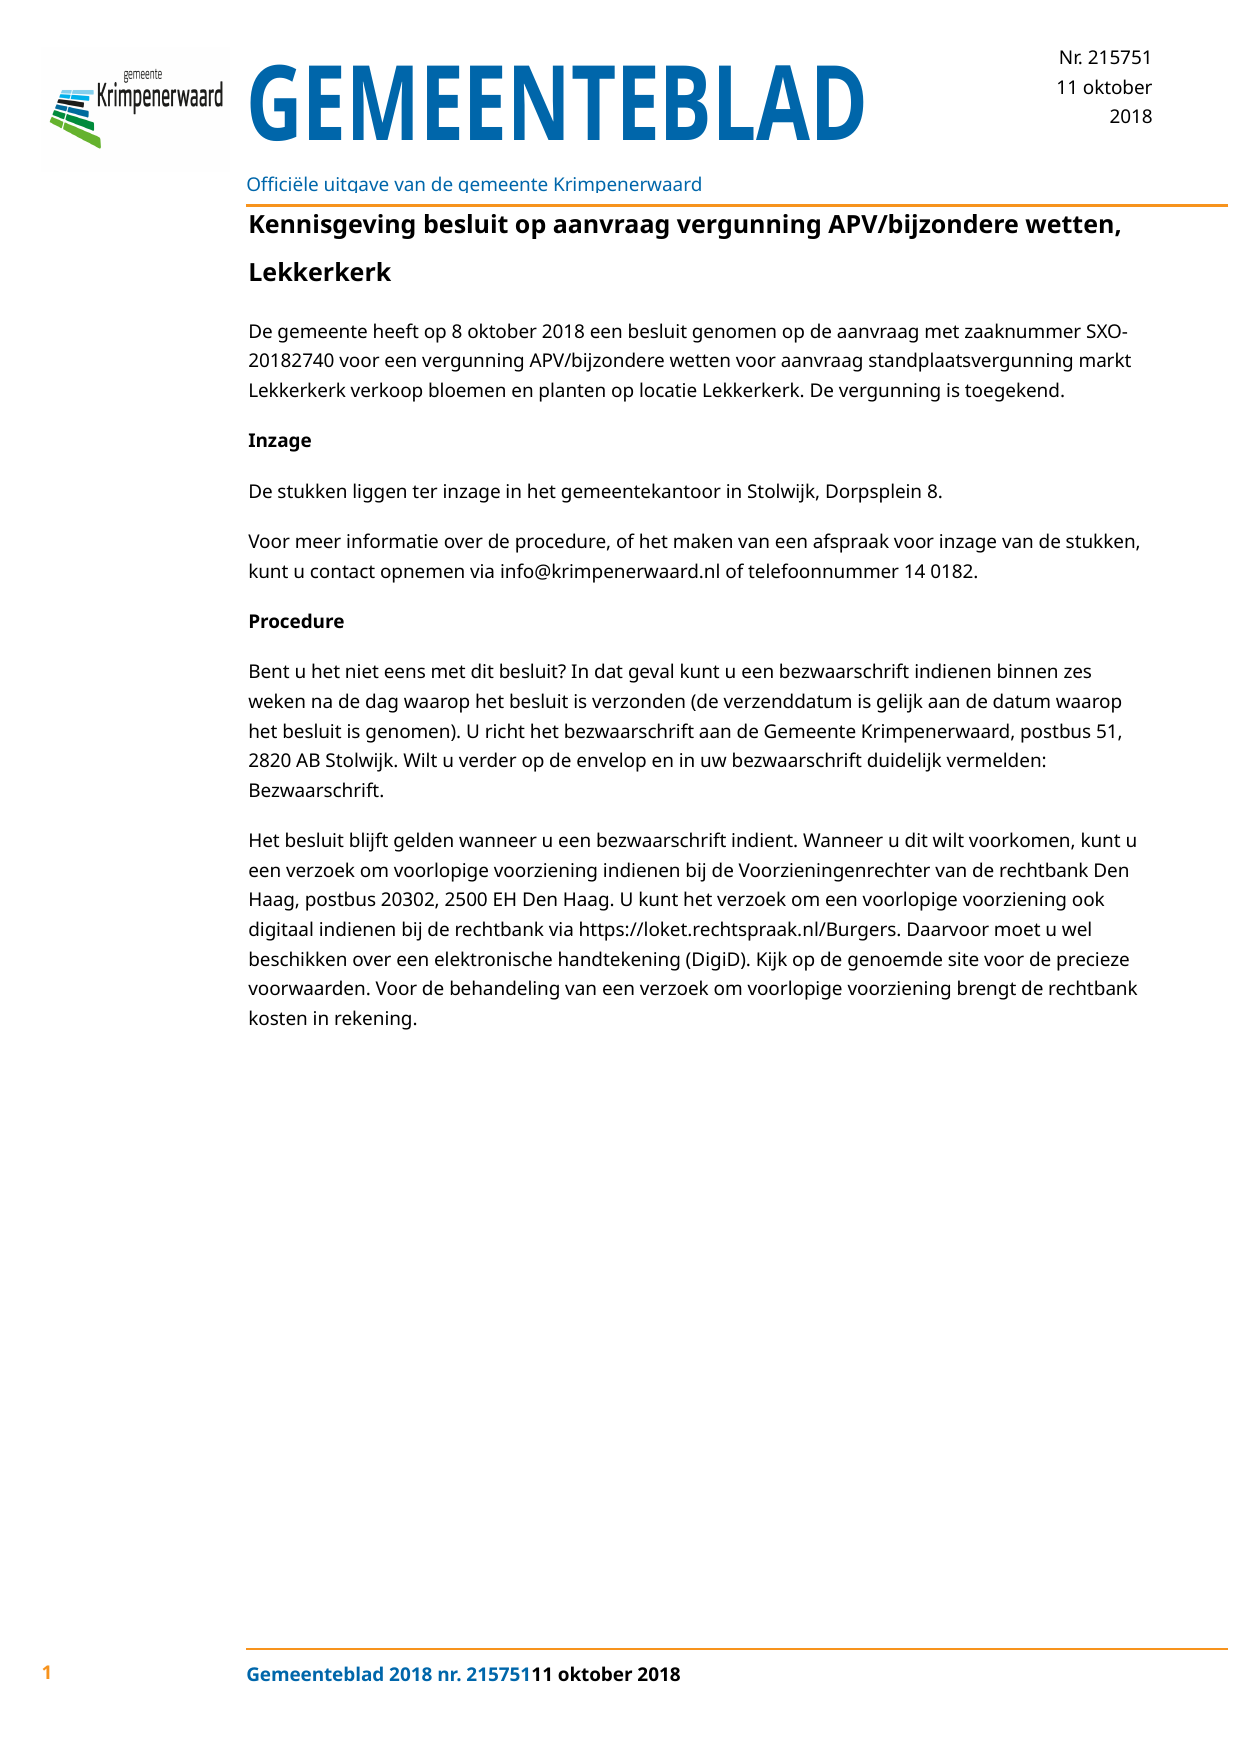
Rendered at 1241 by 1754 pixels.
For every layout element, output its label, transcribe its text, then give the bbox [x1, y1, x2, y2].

picture [41, 47, 231, 172]
text Procedure [248, 608, 1152, 634]
text De stukken liggen ter inzage in het gemeentekantoor in Stolwijk, Dorpsplein 8. [248, 478, 1152, 504]
text Voor meer informatie over de procedure, of het maken van een afspraak voor inzage van de stukken, kunt u contact opnemen via info@krimpenerwaard.nl of telefoonnummer 14 0182. [248, 528, 1152, 584]
text Het besluit blijft gelden wanneer u een bezwaarschrift indient. Wanneer u dit wilt voorkomen, kunt u een verzoek om voorlopige voorziening indienen bij de Voorzieningenrechter van de rechtbank Den Haag, postbus 20302, 2500 EH Den Haag. U kunt het verzoek om een voorlopige voorziening ook digitaal indienen bij de rechtbank via https://loket.rechtspraak.nl/Burgers. Daarvoor moet u wel beschikken over een elektronische handtekening (DigiD). Kijk op de genoemde site voor de precieze voorwaarden. Voor de behandeling van een verzoek om voorlopige voorziening brengt de rechtbank kosten in rekening. [248, 827, 1152, 1031]
text Inzage [248, 427, 1152, 453]
text Bent u het niet eens met dit besluit? In dat geval kunt u een bezwaarschrift indienen binnen zes weken na de dag waarop het besluit is verzonden (de verzenddatum is gelijk aan de datum waarop het besluit is genomen). U richt het bezwaarschrift aan de Gemeente Krimpenerwaard, postbus 51, 2820 AB Stolwijk. Wilt u verder op de envelop en in uw bezwaarschrift duidelijk vermelden: Bezwaarschrift. [248, 659, 1152, 803]
text De gemeente heeft op 8 oktober 2018 een besluit genomen op de aanvraag met zaaknummer SXO-20182740 voor een vergunning APV/bijzondere wetten voor aanvraag standplaatsvergunning markt Lekkerkerk verkoop bloemen en planten op locatie Lekkerkerk. De vergunning is toegekend. [248, 318, 1152, 403]
text Kennisgeving besluit op aanvraag vergunning APV/bijzondere wetten, Lekkerkerk [248, 207, 1152, 288]
